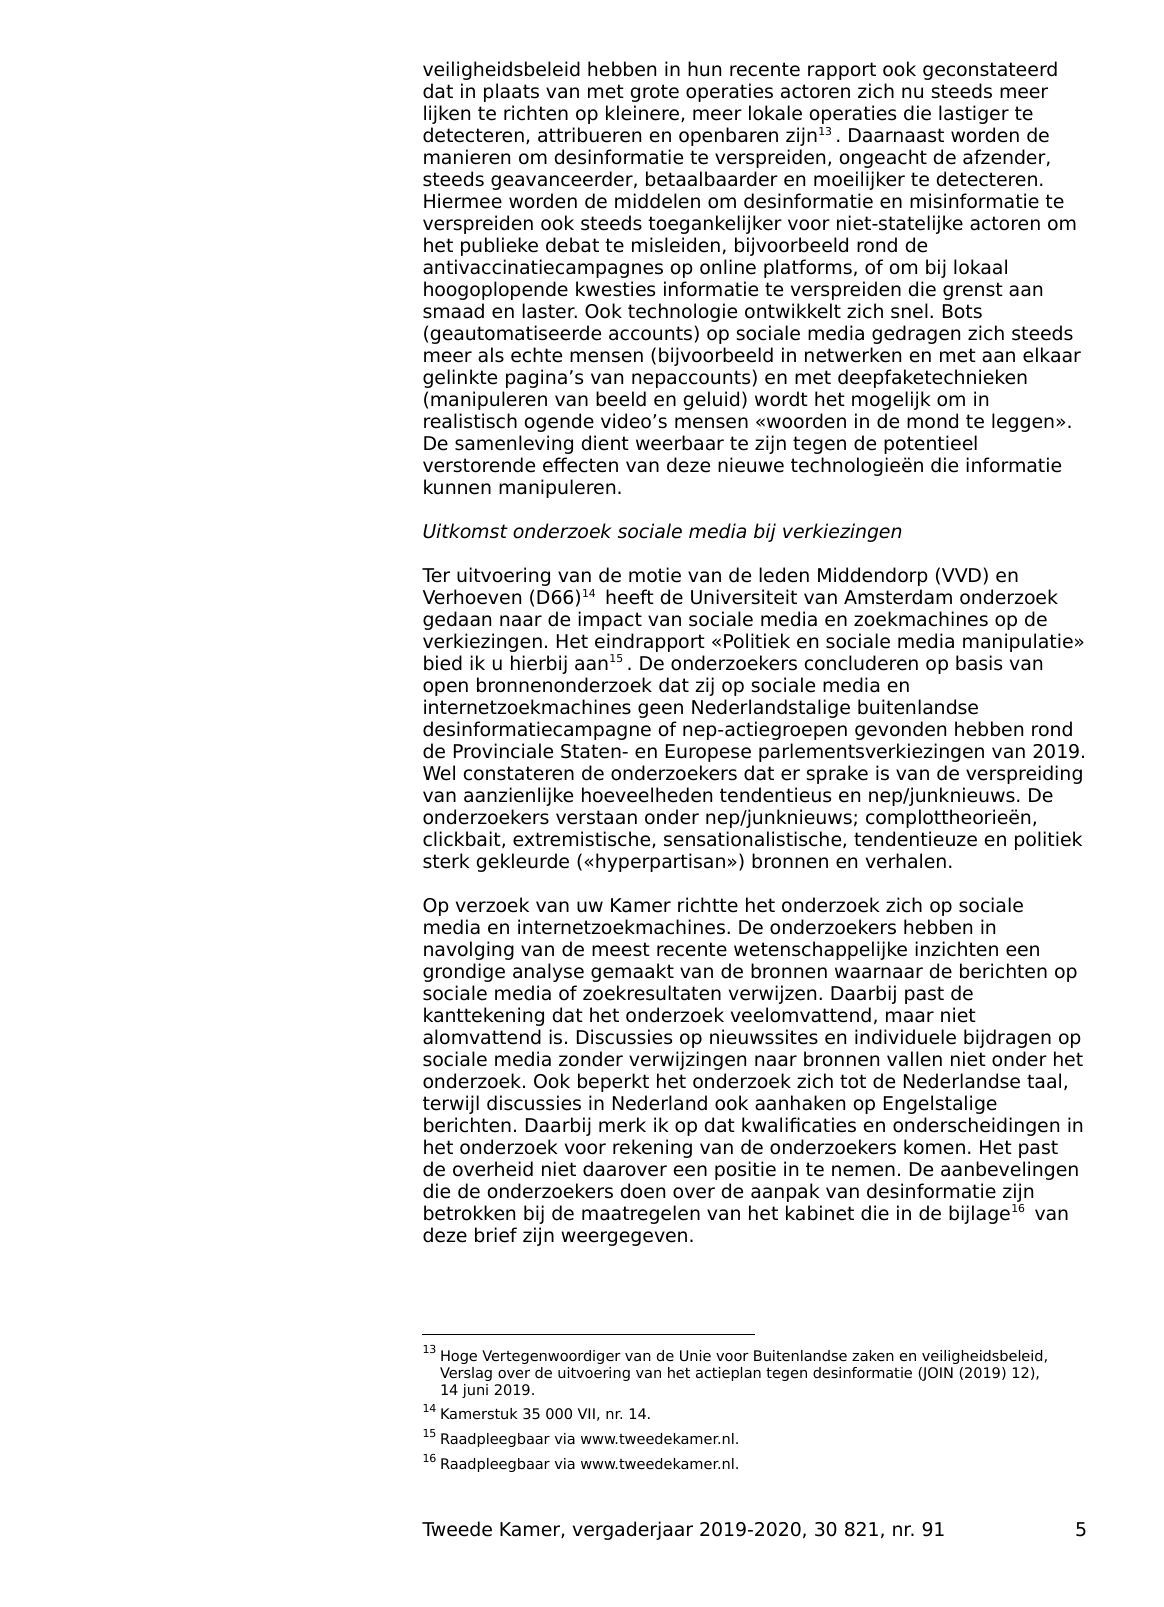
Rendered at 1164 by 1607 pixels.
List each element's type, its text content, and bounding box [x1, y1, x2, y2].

subtitle Uitkomst onderzoek sociale media bij verkiezingen [422, 521, 1087, 543]
text Hoge Vertegenwoordiger van de Unie voor Buitenlandse zaken en veiligheidsbeleid, Verslag over de uitvoering van het actieplan tegen desinformatie (JOIN (2019) 12), 14 juni 2019. [422, 1343, 1087, 1399]
text veiligheidsbeleid hebben in hun recente rapport ook geconstateerd dat in plaats van met grote operaties actoren zich nu steeds meer lijken te richten op kleinere, meer lokale operaties die lastiger te detecteren, attribueren en openbaren zijn. Daarnaast worden de manieren om desinformatie te verspreiden, ongeacht de afzender, steeds geavanceerder, betaalbaarder en moeilijker te detecteren. Hiermee worden de middelen om desinformatie en misinformatie te verspreiden ook steeds toegankelijker voor niet-statelijke actoren om het publieke debat te misleiden, bijvoorbeeld rond de antivaccinatiecampagnes op online platforms, of om bij lokaal hoogoplopende kwesties informatie te verspreiden die grenst aan smaad en laster. Ook technologie ontwikkelt zich snel. Bots (geautomatiseerde accounts) op sociale media gedragen zich steeds meer als echte mensen (bijvoorbeeld in netwerken en met aan elkaar gelinkte pagina’s van nepaccounts) en met deepfaketechnieken (manipuleren van beeld en geluid) wordt het mogelijk om in realistisch ogende video’s mensen «woorden in de mond te leggen». De samenleving dient weerbaar te zijn tegen de potentieel verstorende effecten van deze nieuwe technologieën die informatie kunnen manipuleren. [422, 59, 1087, 499]
text Raadpleegbaar via www.tweedekamer.nl. [422, 1427, 1087, 1449]
text Raadpleegbaar via www.tweedekamer.nl. [422, 1452, 1087, 1474]
text Kamerstuk 35 000 VII, nr. 14. [422, 1402, 1087, 1424]
text Ter uitvoering van de motie van de leden Middendorp (VVD) en Verhoeven (D66) heeft de Universiteit van Amsterdam onderzoek gedaan naar de impact van sociale media en zoekmachines op de verkiezingen. Het eindrapport «Politiek en sociale media manipulatie» bied ik u hierbij aan. De onderzoekers concluderen op basis van open bronnenonderzoek dat zij op sociale media en internetzoekmachines geen Nederlandstalige buitenlandse desinformatiecampagne of nep-actiegroepen gevonden hebben rond de Provinciale Staten- en Europese parlementsverkiezingen van 2019. Wel constateren de onderzoekers dat er sprake is van de verspreiding van aanzienlijke hoeveelheden tendentieus en nep/junknieuws. De onderzoekers verstaan onder nep/junknieuws; complottheorieën, clickbait, extremistische, sensationalistische, tendentieuze en politiek sterk gekleurde («hyperpartisan») bronnen en verhalen. [422, 565, 1087, 873]
text Op verzoek van uw Kamer richtte het onderzoek zich op sociale media en internetzoekmachines. De onderzoekers hebben in navolging van de meest recente wetenschappelijke inzichten een grondige analyse gemaakt van de bronnen waarnaar de berichten op sociale media of zoekresultaten verwijzen. Daarbij past de kanttekening dat het onderzoek veelomvattend, maar niet alomvattend is. Discussies op nieuwssites en individuele bijdragen op sociale media zonder verwijzingen naar bronnen vallen niet onder het onderzoek. Ook beperkt het onderzoek zich tot de Nederlandse taal, terwijl discussies in Nederland ook aanhaken op Engelstalige berichten. Daarbij merk ik op dat kwalificaties en onderscheidingen in het onderzoek voor rekening van de onderzoekers komen. Het past de overheid niet daarover een positie in te nemen. De aanbevelingen die de onderzoekers doen over de aanpak van desinformatie zijn betrokken bij de maatregelen van het kabinet die in de bijlage van deze brief zijn weergegeven. [422, 895, 1087, 1247]
